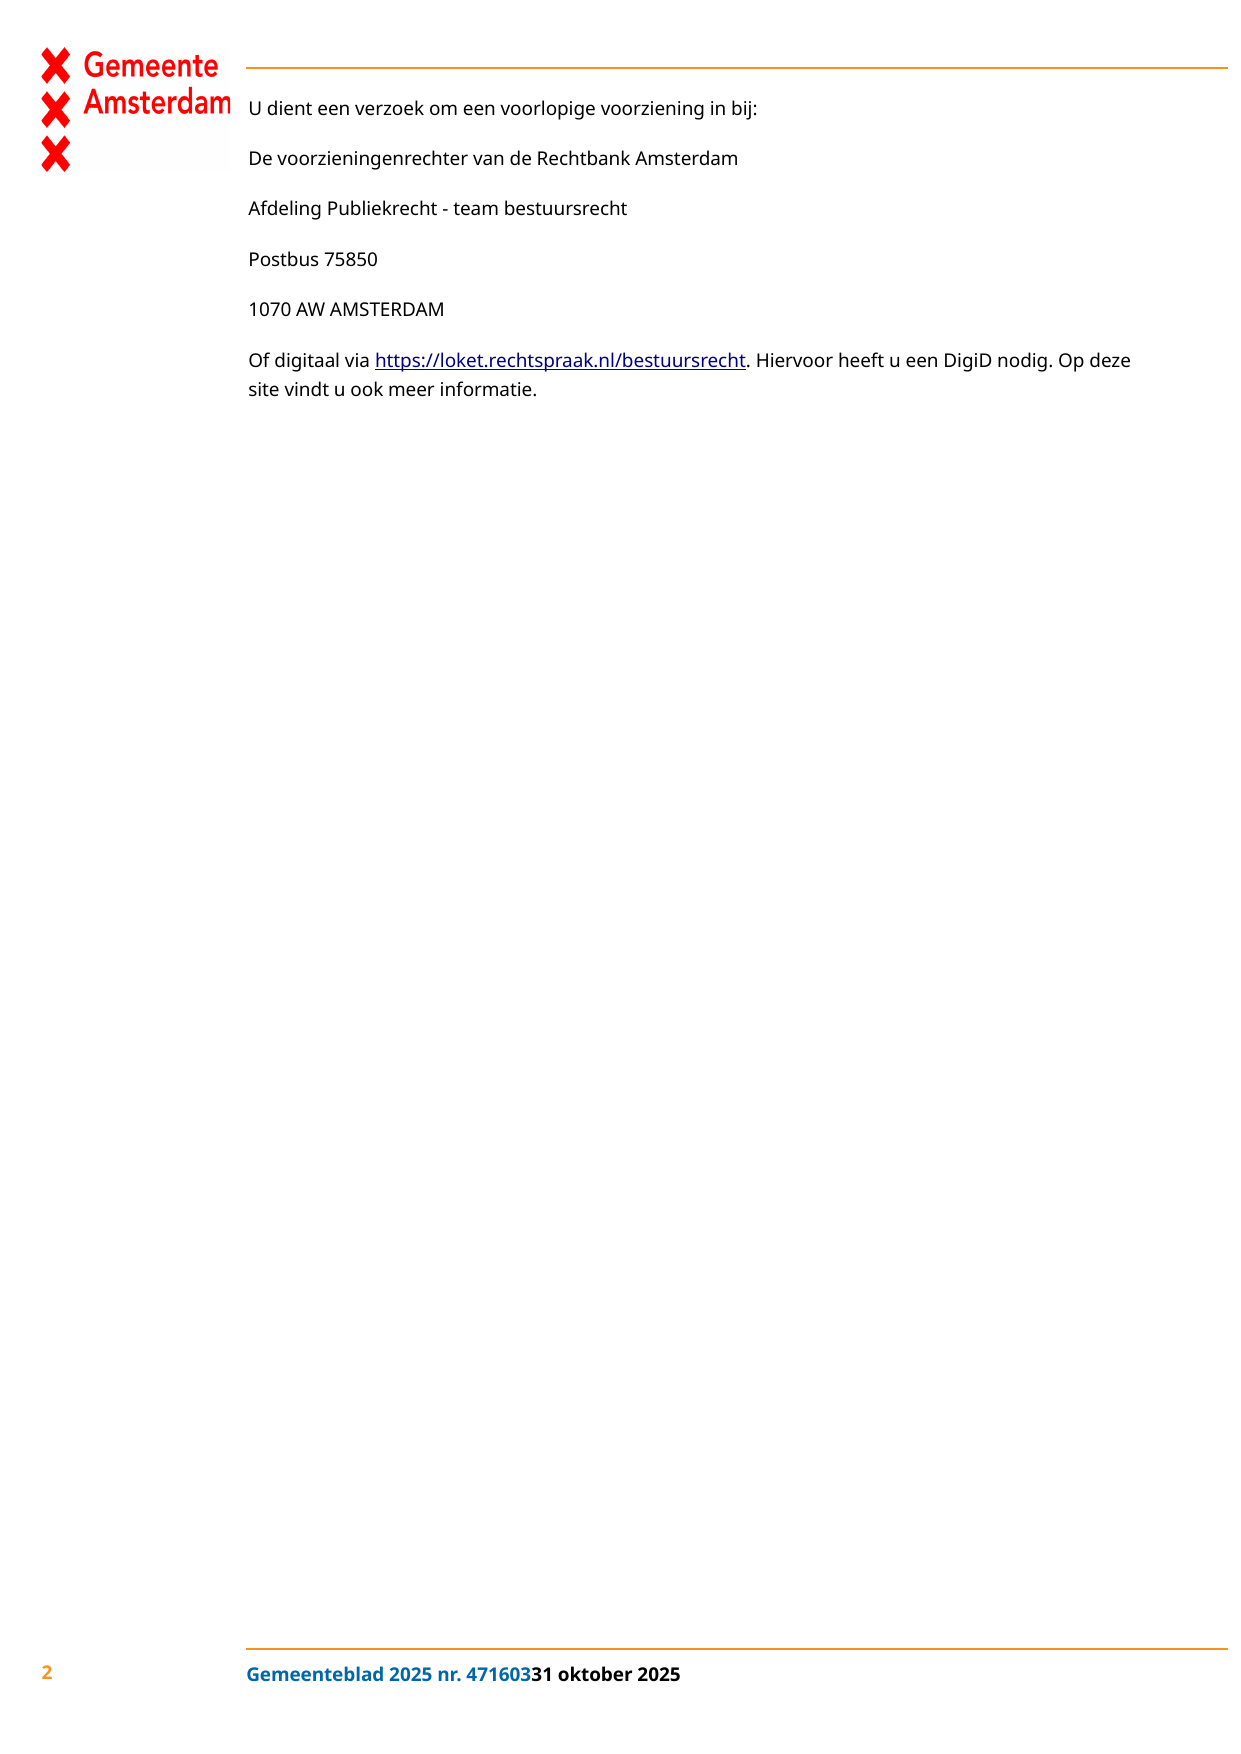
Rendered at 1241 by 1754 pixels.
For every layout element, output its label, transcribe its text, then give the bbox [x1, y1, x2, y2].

text De voorzieningenrechter van de Rechtbank Amsterdam [248, 145, 1152, 171]
text 1070 AW AMSTERDAM [248, 296, 1152, 322]
text Afdeling Publiekrecht - team bestuursrecht [248, 196, 1152, 221]
text Of digitaal via https://loket.rechtspraak.nl/bestuursrecht. Hiervoor heeft u een DigiD nodig. Op deze site vindt u ook meer informatie. [248, 347, 1152, 402]
text U dient een verzoek om een voorlopige voorziening in bij: [248, 95, 1152, 121]
text Postbus 75850 [248, 246, 1152, 272]
picture [41, 47, 231, 172]
